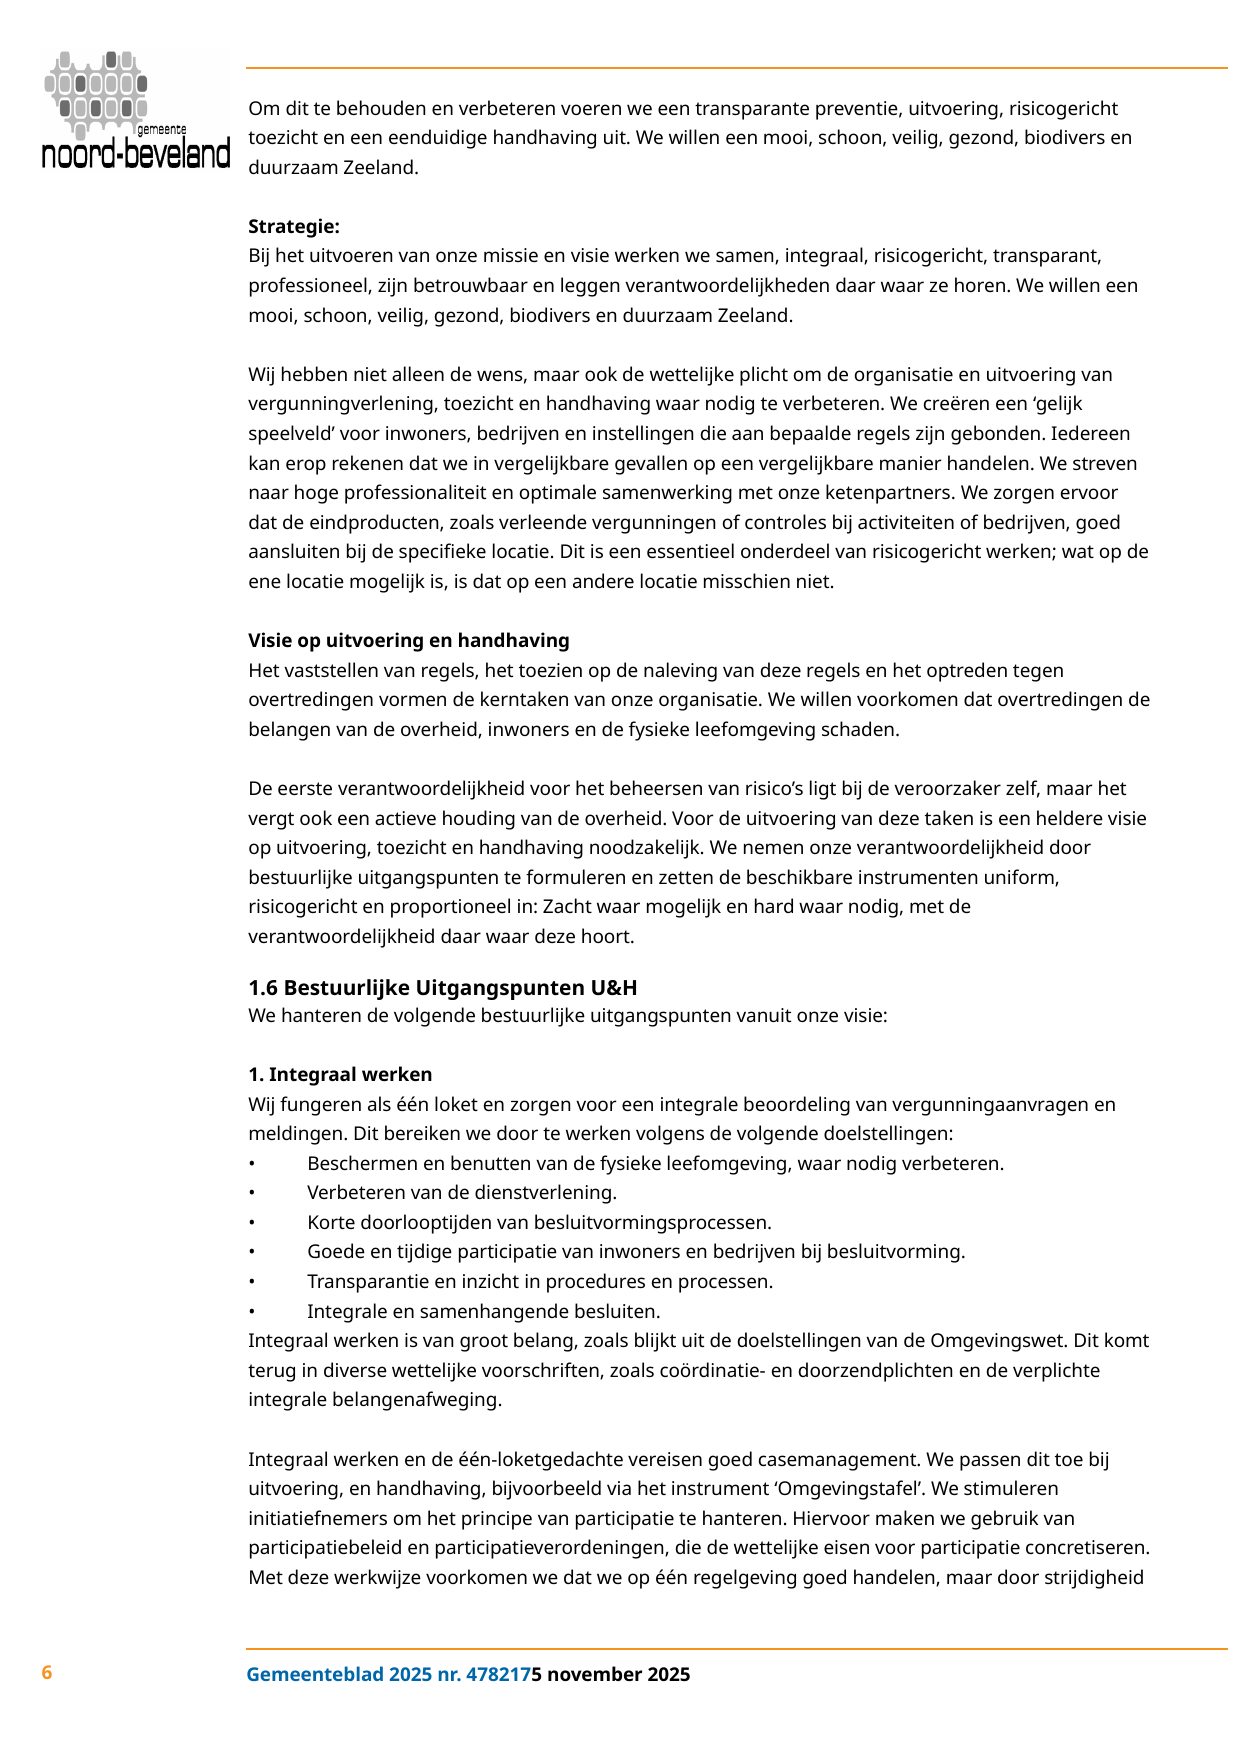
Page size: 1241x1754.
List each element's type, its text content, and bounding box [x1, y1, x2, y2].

text Bij het uitvoeren van onze missie en visie werken we samen, integraal, risicogericht, transparant, professioneel, zijn betrouwbaar en leggen verantwoordelijkheden daar waar ze horen. We willen een mooi, schoon, veilig, gezond, biodivers en duurzaam Zeeland. [248, 243, 1152, 328]
text De eerste verantwoordelijkheid voor het beheersen van risico’s ligt bij de veroorzaker zelf, maar het vergt ook een actieve houding van de overheid. Voor de uitvoering van deze taken is een heldere visie op uitvoering, toezicht en handhaving noodzakelijk. We nemen onze verantwoordelijkheid door bestuurlijke uitgangspunten te formuleren en zetten de beschikbare instrumenten uniform, risicogericht en proportioneel in: Zacht waar mogelijk en hard waar nodig, met de verantwoordelijkheid daar waar deze hoort. [248, 775, 1152, 949]
text Het vaststellen van regels, het toezien op de naleving van deze regels en het optreden tegen overtredingen vormen de kerntaken van onze organisatie. We willen voorkomen dat overtredingen de belangen van de overheid, inwoners en de fysieke leefomgeving schaden. [248, 657, 1152, 742]
text 1.6 Bestuurlijke Uitgangspunten U&H [248, 973, 1152, 1002]
list Integrale en samenhangende besluiten. [248, 1298, 1152, 1323]
text Integraal werken en de één-loketgedachte vereisen goed casemanagement. We passen dit toe bij uitvoering, en handhaving, bijvoorbeeld via het instrument ‘Omgevingstafel’. We stimuleren initiatiefnemers om het principe van participatie te hanteren. Hiervoor maken we gebruik van participatiebeleid en participatieverordeningen, die de wettelijke eisen voor participatie concretiseren. Met deze werkwijze voorkomen we dat we op één regelgeving goed handelen, maar door strijdigheid [248, 1446, 1152, 1590]
text Wij hebben niet alleen de wens, maar ook de wettelijke plicht om de organisatie en uitvoering van vergunningverlening, toezicht en handhaving waar nodig te verbeteren. We creëren een ‘gelijk speelveld’ voor inwoners, bedrijven en instellingen die aan bepaalde regels zijn gebonden. Iedereen kan erop rekenen dat we in vergelijkbare gevallen op een vergelijkbare manier handelen. We streven naar hoge professionaliteit en optimale samenwerking met onze ketenpartners. We zorgen ervoor dat de eindproducten, zoals verleende vergunningen of controles bij activiteiten of bedrijven, goed aansluiten bij de specifieke locatie. Dit is een essentieel onderdeel van risicogericht werken; wat op de ene locatie mogelijk is, is dat op een andere locatie misschien niet. [248, 361, 1152, 594]
text Om dit te behouden en verbeteren voeren we een transparante preventie, uitvoering, risicogericht toezicht en een eenduidige handhaving uit. We willen een mooi, schoon, veilig, gezond, biodivers en duurzaam Zeeland. [248, 95, 1152, 180]
text Strategie: [248, 213, 1152, 239]
text Integraal werken is van groot belang, zoals blijkt uit de doelstellingen van de Omgevingswet. Dit komt terug in diverse wettelijke voorschriften, zoals coördinatie- en doorzendplichten en de verplichte integrale belangenafweging. [248, 1327, 1152, 1412]
list Goede en tijdige participatie van inwoners en bedrijven bij besluitvorming. [248, 1239, 1152, 1264]
text We hanteren de volgende bestuurlijke uitgangspunten vanuit onze visie: [248, 1002, 1152, 1028]
list Verbeteren van de dienstverlening. [248, 1179, 1152, 1205]
list Beschermen en benutten van de fysieke leefomgeving, waar nodig verbeteren. [248, 1150, 1152, 1176]
text Wij fungeren als één loket en zorgen voor een integrale beoordeling van vergunningaanvragen en meldingen. Dit bereiken we door te werken volgens de volgende doelstellingen: [248, 1091, 1152, 1146]
text Visie op uitvoering en handhaving [248, 627, 1152, 653]
text 1. Integraal werken [248, 1061, 1152, 1087]
picture [41, 47, 231, 172]
list Transparantie en inzicht in procedures en processen. [248, 1268, 1152, 1294]
list Korte doorlooptijden van besluitvormingsprocessen. [248, 1209, 1152, 1235]
